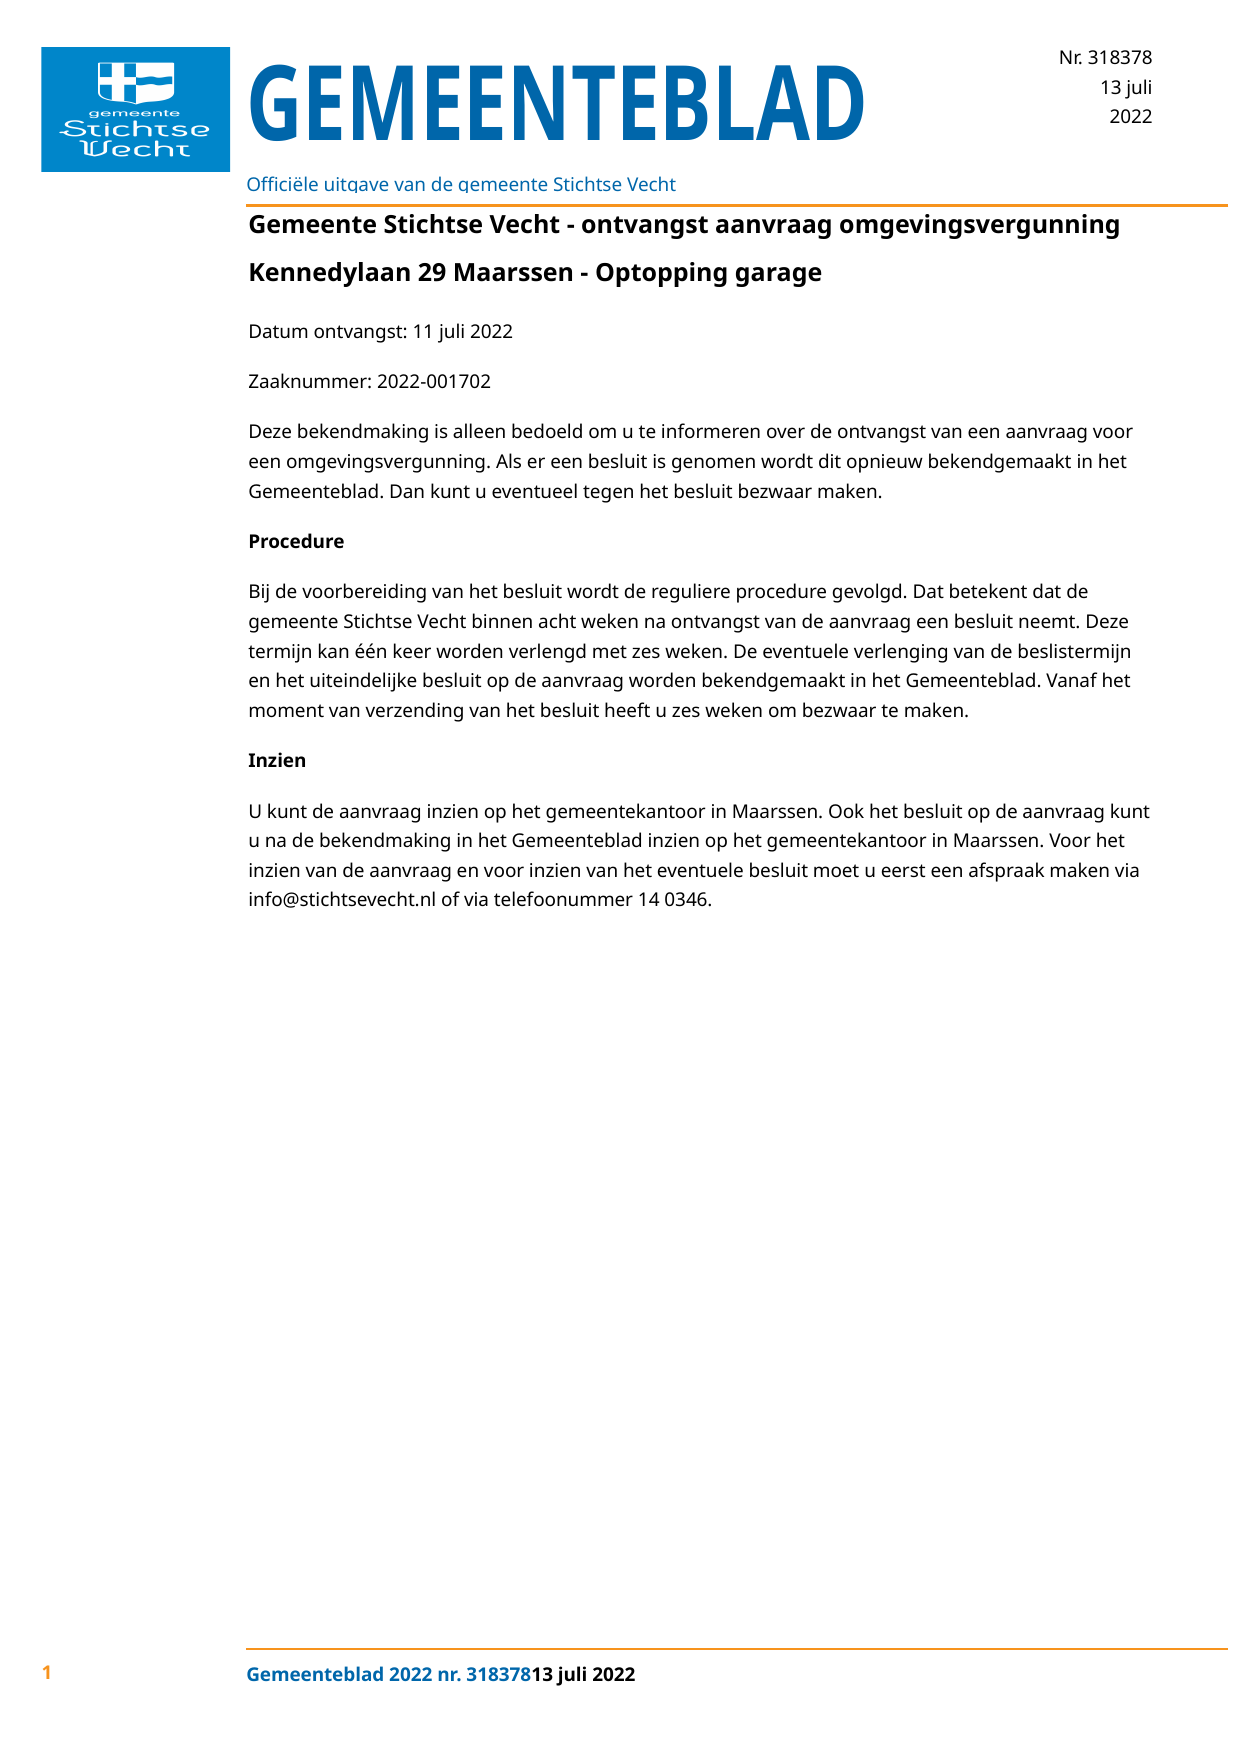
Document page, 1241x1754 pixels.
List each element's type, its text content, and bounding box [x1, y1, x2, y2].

picture [99, 63, 135, 101]
text U kunt de aanvraag inzien op het gemeentekantoor in Maarssen. Ook het besluit op de aanvraag kunt u na de bekendmaking in het Gemeenteblad inzien op het gemeentekantoor in Maarssen. Voor het inzien van de aanvraag en voor inzien van het eventuele besluit moet u eerst een afspraak maken via info@stichtsevecht.nl of via telefoonummer 14 0346. [248, 798, 1152, 912]
text Bij de voorbereiding van het besluit wordt de reguliere procedure gevolgd. Dat betekent dat de gemeente Stichtse Vecht binnen acht weken na ontvangst van de aanvraag een besluit neemt. Deze termijn kan één keer worden verlengd met zes weken. De eventuele verlenging van de beslistermijn en het uiteindelijke besluit op de aanvraag worden bekendgemaakt in het Gemeenteblad. Vanaf het moment van verzending van het besluit heeft u zes weken om bezwaar te maken. [248, 579, 1152, 723]
text Datum ontvangst: 11 juli 2022 [248, 318, 1152, 344]
picture [137, 63, 174, 103]
text Procedure [248, 528, 1152, 554]
text Inzien [248, 747, 1152, 773]
text Zaaknummer: 2022-001702 [248, 368, 1152, 394]
text Deze bekendmaking is alleen bedoeld om u te informeren over de ontvangst van een aanvraag voor een omgevingsvergunning. Als er een besluit is genomen wordt dit opnieuw bekendgemaakt in het Gemeenteblad. Dan kunt u eventueel tegen het besluit bezwaar maken. [248, 419, 1152, 504]
text Gemeente Stichtse Vecht - ontvangst aanvraag omgevingsvergunning Kennedylaan 29 Maarssen - Optopping garage [248, 207, 1152, 288]
